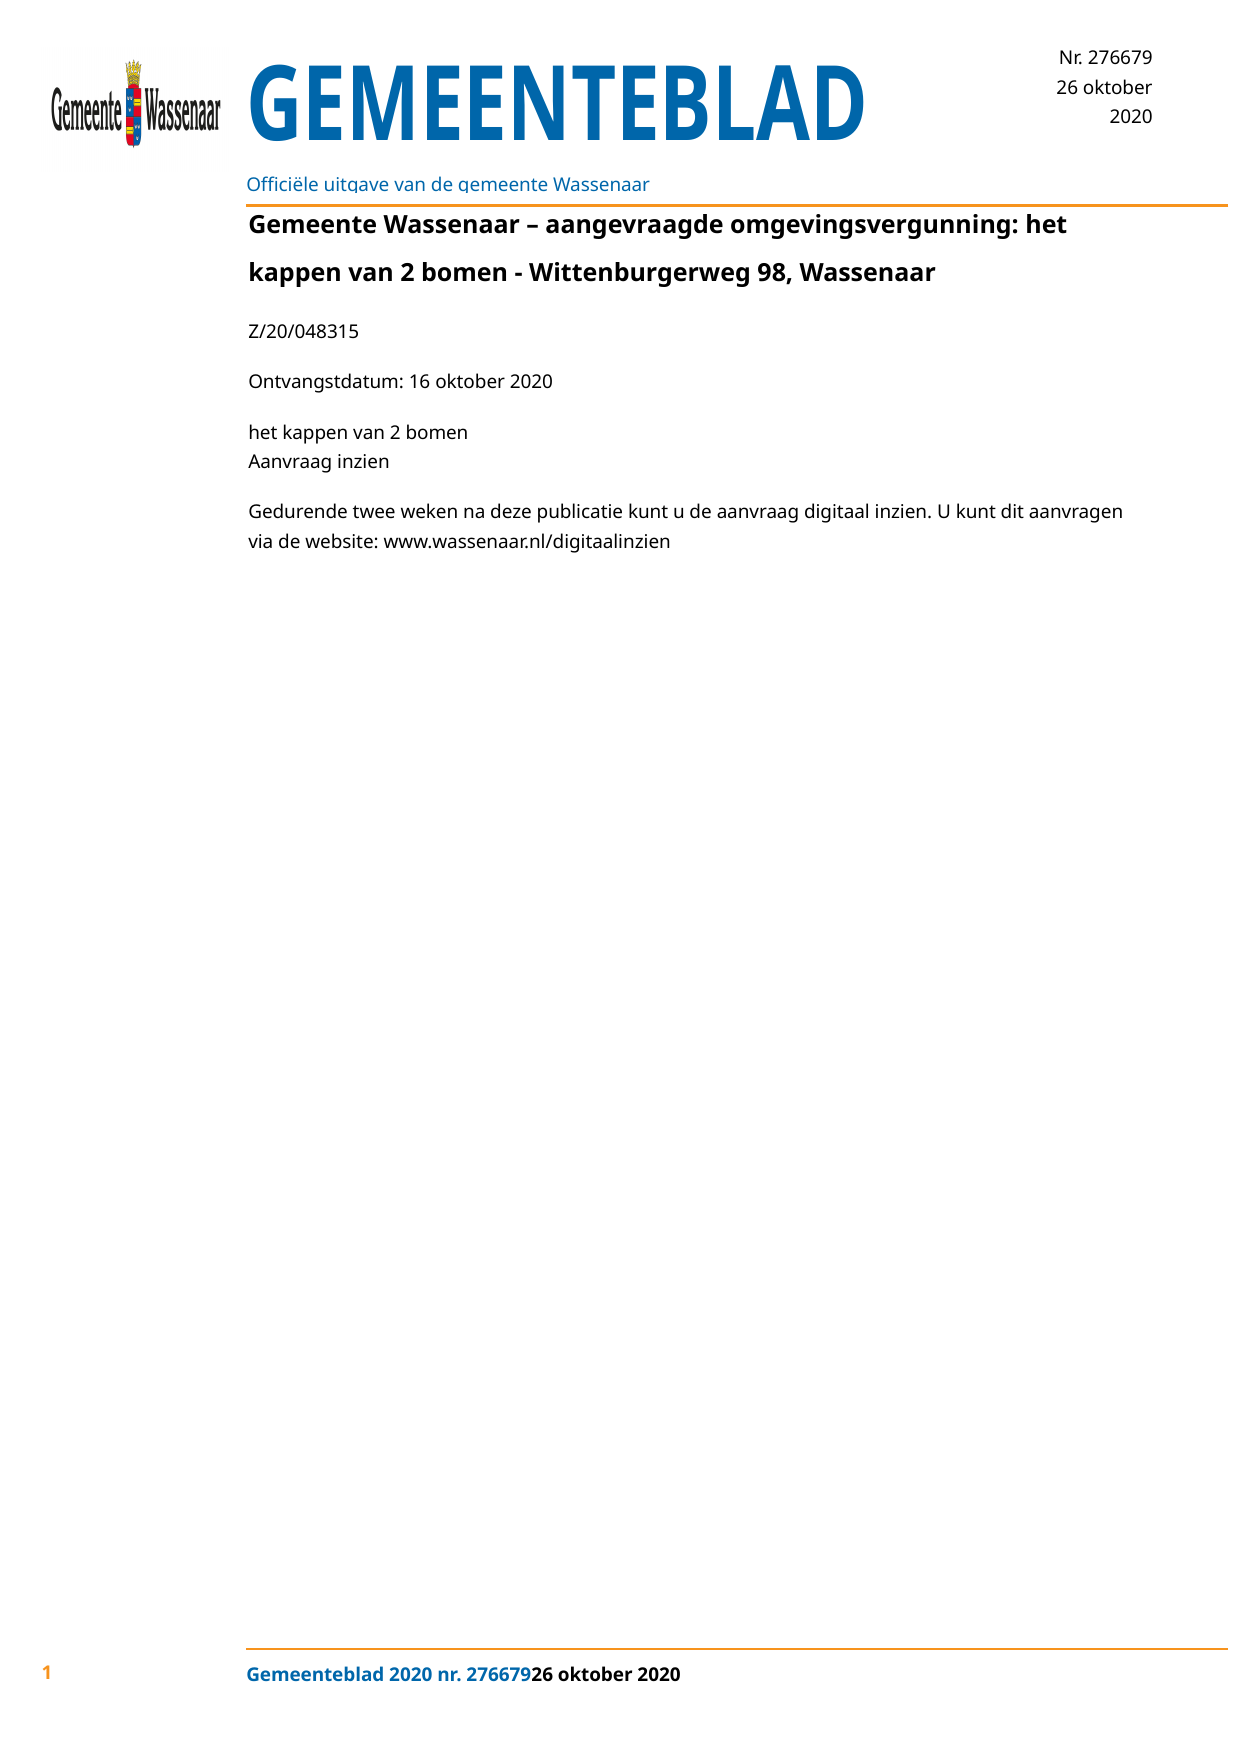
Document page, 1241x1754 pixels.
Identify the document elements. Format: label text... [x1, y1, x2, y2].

picture [41, 47, 231, 172]
text Ontvangstdatum: 16 oktober 2020 [248, 368, 1152, 394]
text Aanvraag inzien [248, 448, 1152, 473]
text Gemeente Wassenaar – aangevraagde omgevingsvergunning: het kappen van 2 bomen - Wittenburgerweg 98, Wassenaar [248, 207, 1152, 288]
text Gedurende twee weken na deze publicatie kunt u de aanvraag digitaal inzien. U kunt dit aanvragen via de website: www.wassenaar.nl/digitaalinzien [248, 498, 1152, 553]
text Z/20/048315 [248, 318, 1152, 344]
table_header het kappen van 2 bomen [248, 419, 1152, 444]
